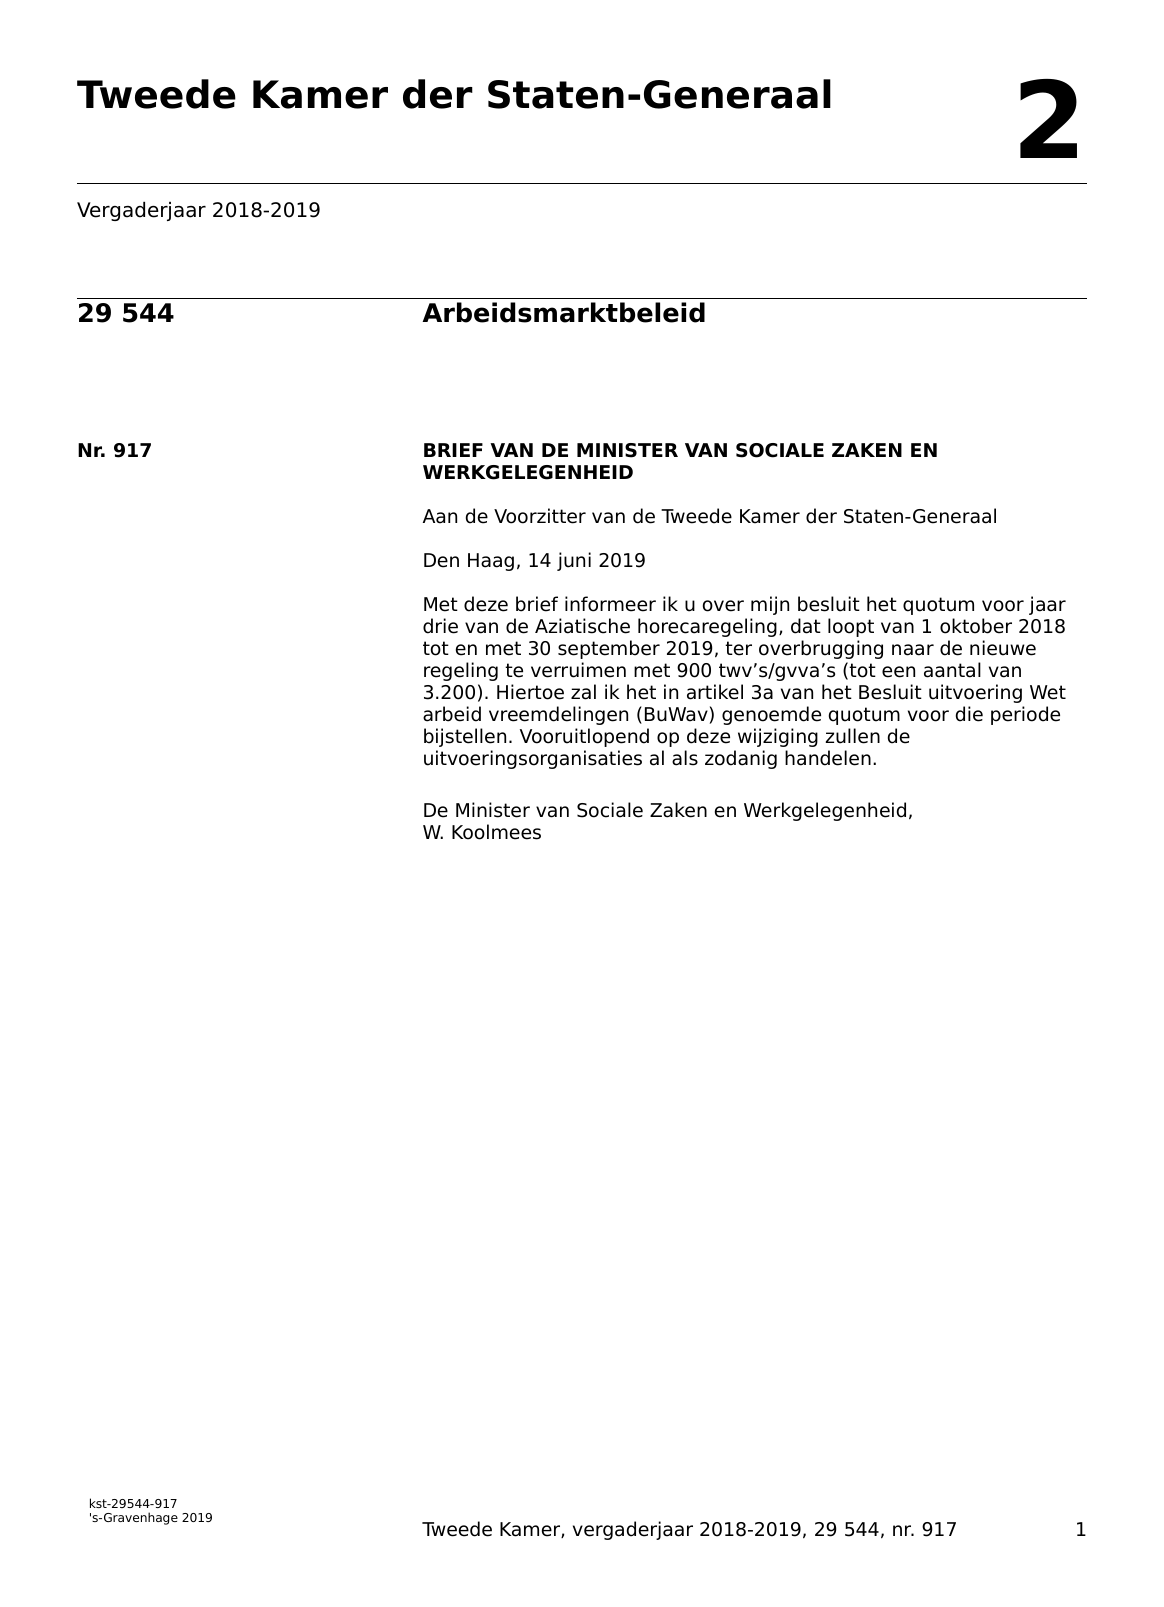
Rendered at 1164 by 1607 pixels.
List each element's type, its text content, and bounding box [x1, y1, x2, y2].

text 's-Gravenhage 2019 [88, 1511, 323, 1525]
text De Minister van Sociale Zaken en Werkgelegenheid, W. Koolmees [422, 800, 1087, 844]
subtitle Nr. 917 BRIEF VAN DE MINISTER VAN SOCIALE ZAKEN EN WERKGELEGENHEID [77, 440, 1087, 484]
table_header Tweede Kamer der Staten-Generaal [77, 59, 886, 183]
table_cell Vergaderjaar 2018-2019 [77, 184, 1087, 298]
text kst-29544-917 [88, 1497, 323, 1511]
subtitle 29 544 Arbeidsmarktbeleid [77, 299, 1087, 329]
table_header 2 [886, 59, 1087, 183]
text Den Haag, 14 juni 2019 [422, 550, 1087, 572]
text Aan de Voorzitter van de Tweede Kamer der Staten-Generaal [422, 506, 1087, 528]
text Met deze brief informeer ik u over mijn besluit het quotum voor jaar drie van de Aziatische horecaregeling, dat loopt van 1 oktober 2018 tot en met 30 september 2019, ter overbrugging naar de nieuwe regeling te verruimen met 900 twv’s/gvva’s (tot een aantal van 3.200). Hiertoe zal ik het in artikel 3a van het Besluit uitvoering Wet arbeid vreemdelingen (BuWav) genoemde quotum voor die periode bijstellen. Vooruitlopend op deze wijziging zullen de uitvoeringsorganisaties al als zodanig handelen. [422, 594, 1087, 770]
